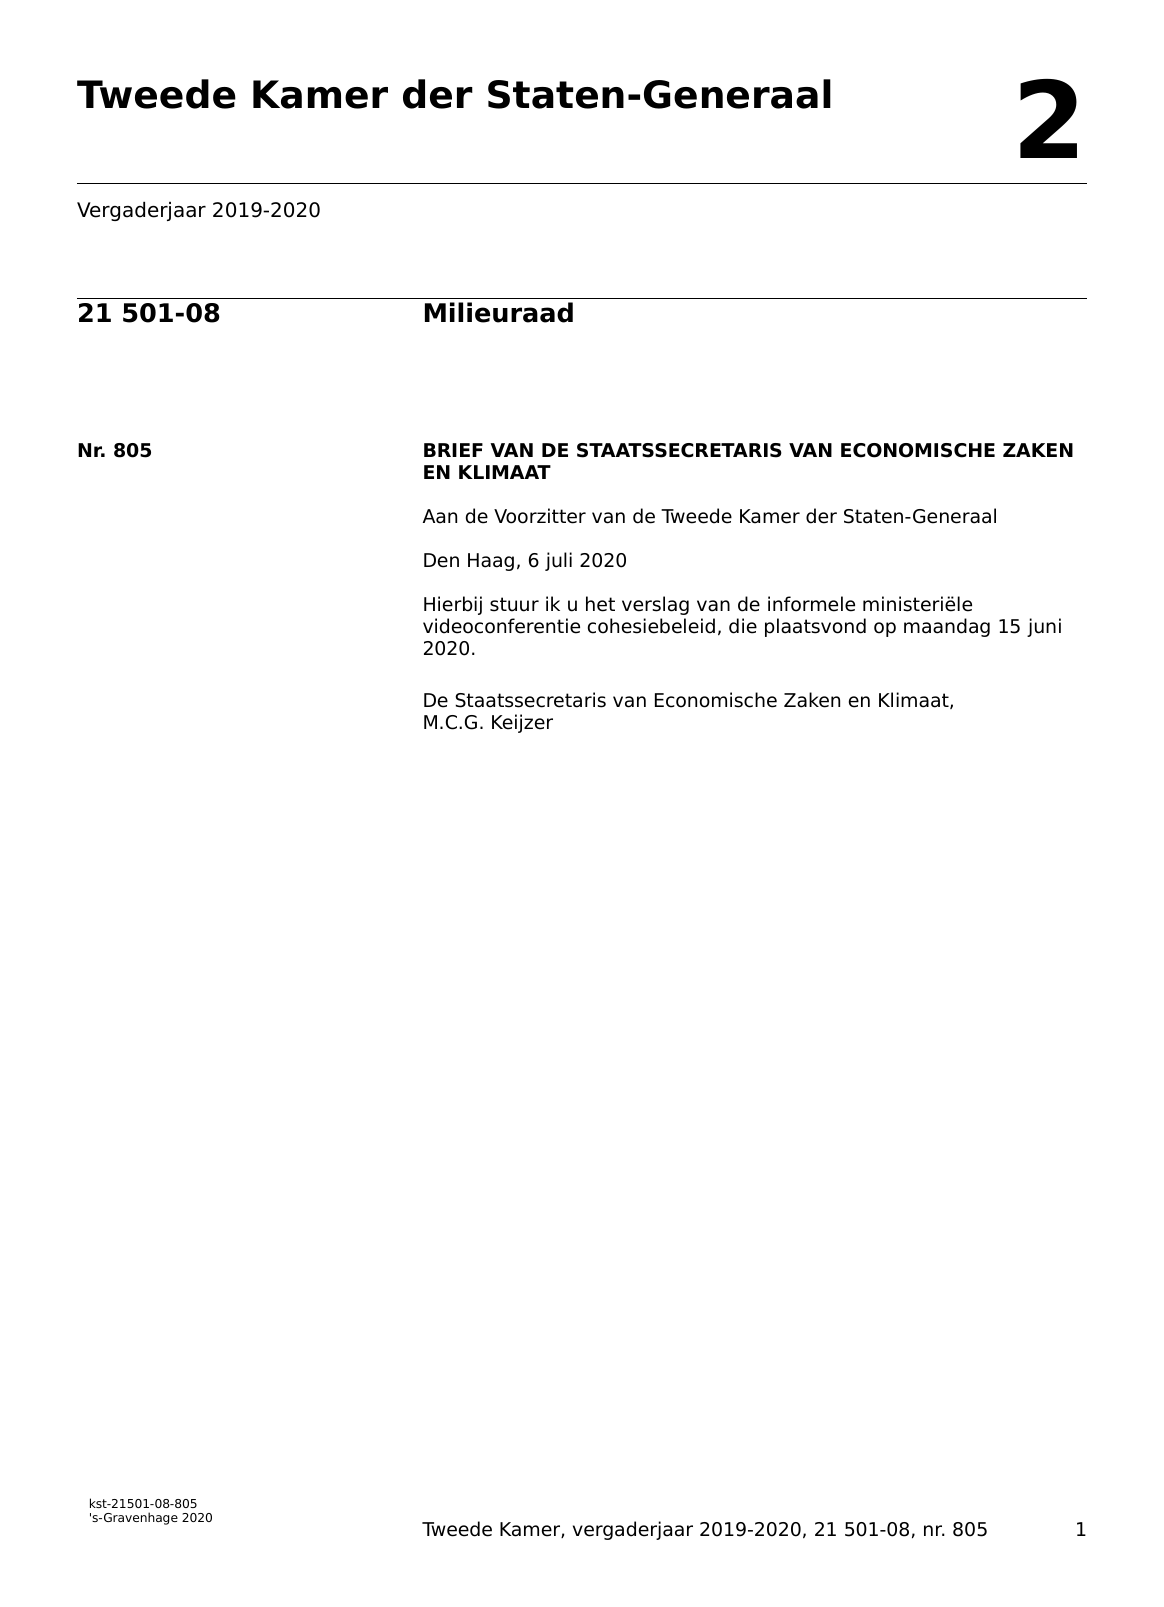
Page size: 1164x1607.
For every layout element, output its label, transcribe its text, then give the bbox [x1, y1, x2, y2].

table_header 2 [886, 59, 1087, 183]
text De Staatssecretaris van Economische Zaken en Klimaat, M.C.G. Keijzer [422, 690, 1087, 734]
text Hierbij stuur ik u het verslag van de informele ministeriële videoconferentie cohesiebeleid, die plaatsvond op maandag 15 juni 2020. [422, 594, 1087, 660]
subtitle 21 501-08 Milieuraad [77, 299, 1087, 329]
subtitle Nr. 805 BRIEF VAN DE STAATSSECRETARIS VAN ECONOMISCHE ZAKEN EN KLIMAAT [77, 440, 1087, 484]
text 's-Gravenhage 2020 [88, 1511, 323, 1525]
table_header Tweede Kamer der Staten-Generaal [77, 59, 886, 183]
text kst-21501-08-805 [88, 1497, 323, 1511]
text Den Haag, 6 juli 2020 [422, 550, 1087, 572]
table_cell Vergaderjaar 2019-2020 [77, 184, 1087, 298]
text Aan de Voorzitter van de Tweede Kamer der Staten-Generaal [422, 506, 1087, 528]
